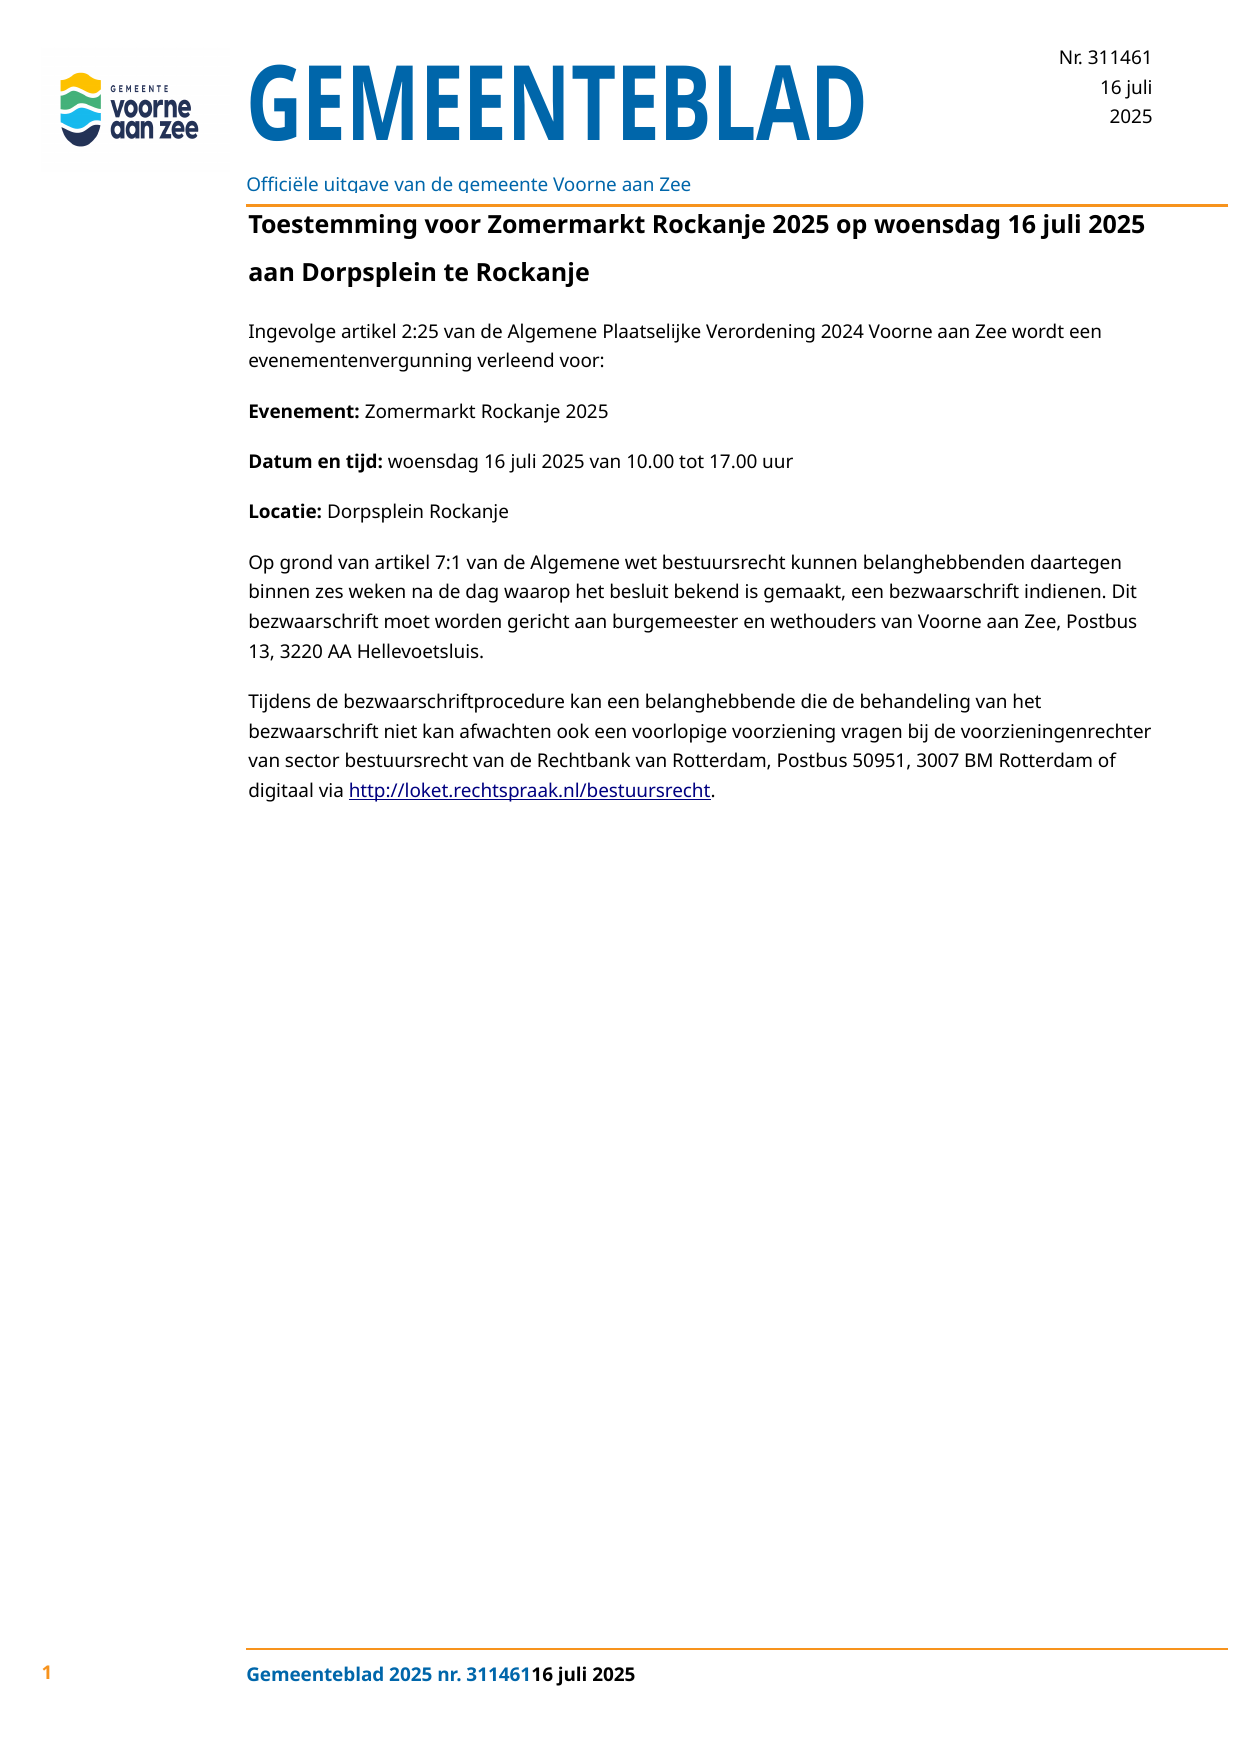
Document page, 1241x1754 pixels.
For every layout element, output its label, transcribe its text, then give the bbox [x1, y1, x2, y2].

text Toestemming voor Zomermarkt Rockanje 2025 op woensdag 16 juli 2025 aan Dorpsplein te Rockanje [248, 207, 1152, 288]
text Tijdens de bezwaarschriftprocedure kan een belanghebbende die de behandeling van het bezwaarschrift niet kan afwachten ook een voorlopige voorziening vragen bij de voorzieningenrechter van sector bestuursrecht van de Rechtbank van Rotterdam, Postbus 50951, 3007 BM Rotterdam of digitaal via http://loket.rechtspraak.nl/bestuursrecht. [248, 688, 1152, 803]
text Datum en tijd: woensdag 16 juli 2025 van 10.00 tot 17.00 uur [248, 448, 1152, 474]
text Evenement: Zomermarkt Rockanje 2025 [248, 398, 1152, 424]
text Op grond van artikel 7:1 van de Algemene wet bestuursrecht kunnen belanghebbenden daartegen binnen zes weken na de dag waarop het besluit bekend is gemaakt, een bezwaarschrift indienen. Dit bezwaarschrift moet worden gericht aan burgemeester en wethouders van Voorne aan Zee, Postbus 13, 3220 AA Hellevoetsluis. [248, 549, 1152, 664]
picture [41, 47, 231, 172]
text Locatie: Dorpsplein Rockanje [248, 499, 1152, 524]
text Ingevolge artikel 2:25 van de Algemene Plaatselijke Verordening 2024 Voorne aan Zee wordt een evenementenvergunning verleend voor: [248, 318, 1152, 373]
